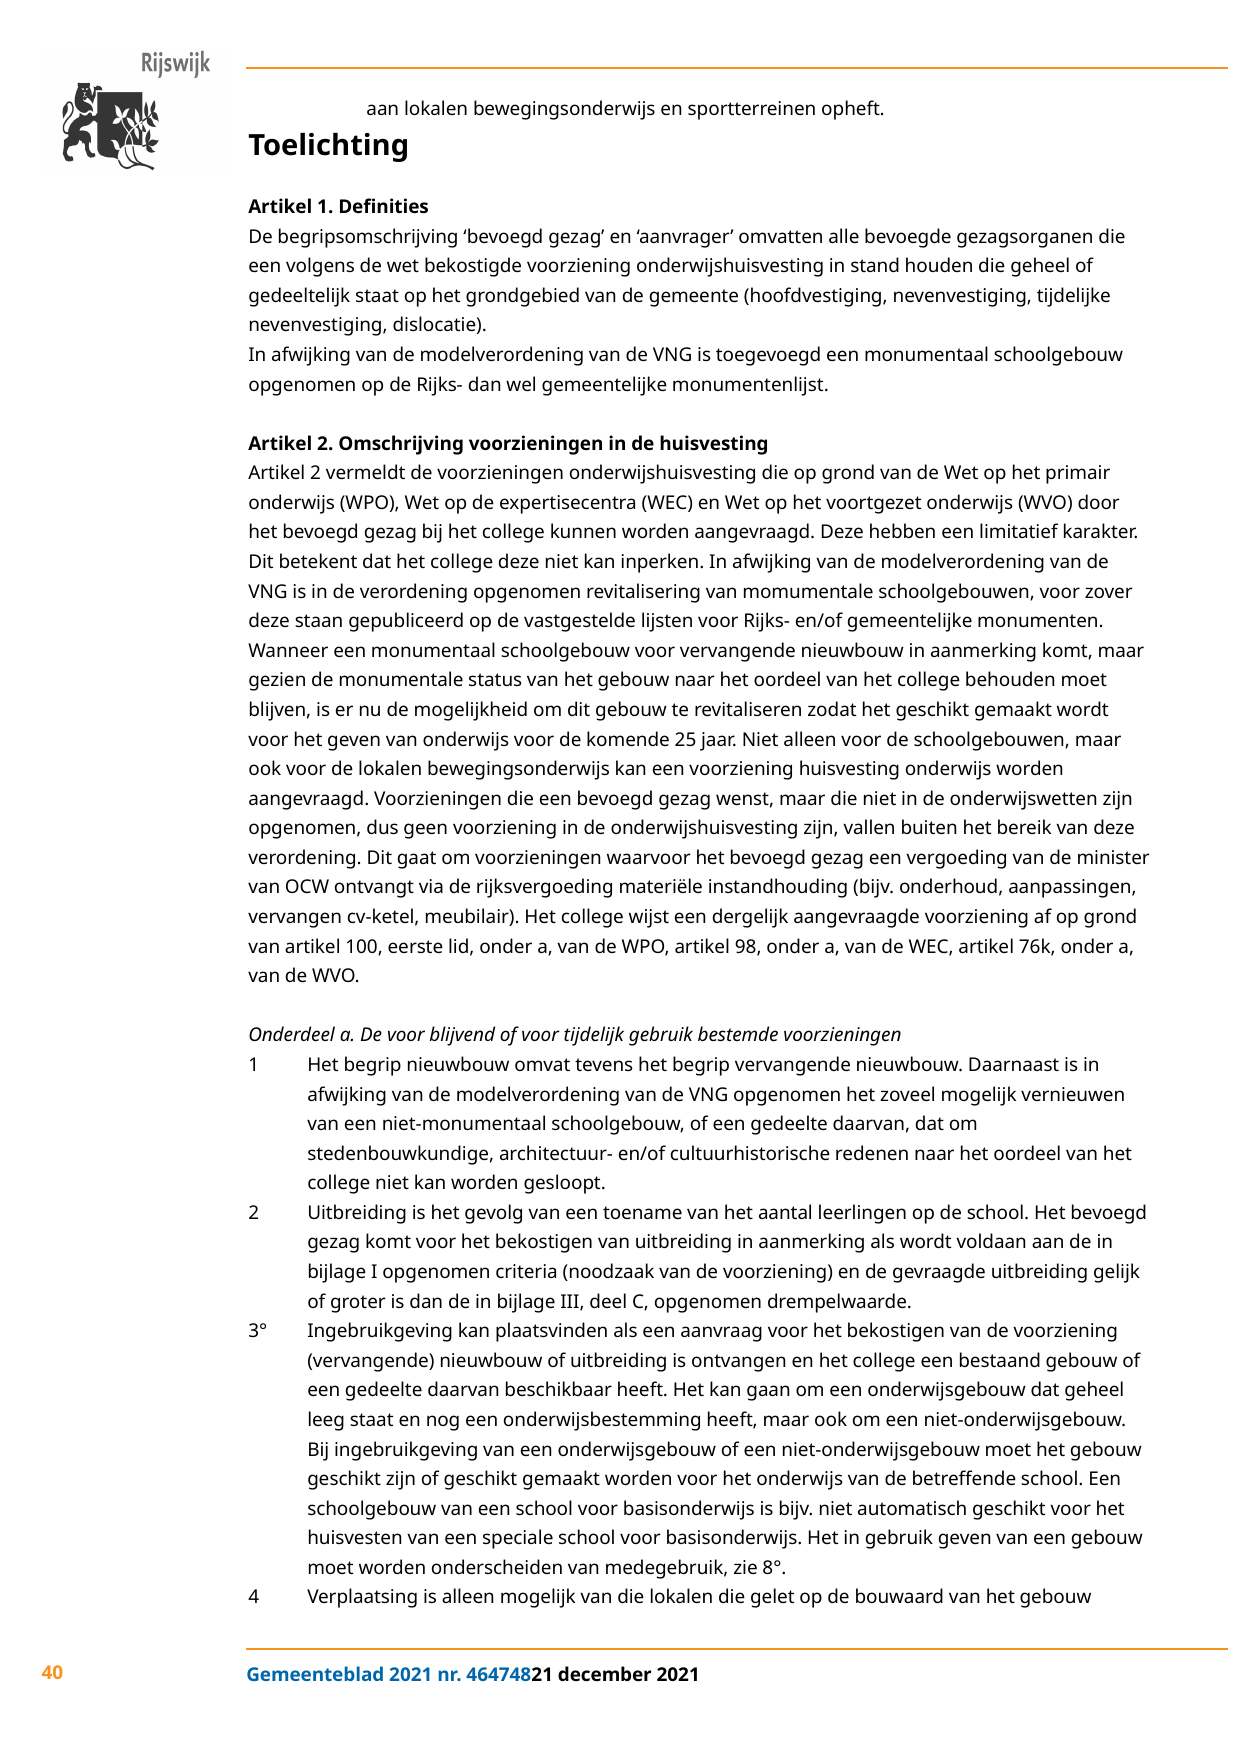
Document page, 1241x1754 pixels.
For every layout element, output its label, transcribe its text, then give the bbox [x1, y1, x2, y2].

text Toelichting [248, 124, 1152, 164]
list Uitbreiding is het gevolg van een toename van het aantal leerlingen op de school. Het bevoegd gezag komt voor het bekostigen van uitbreiding in aanmerking als wordt voldaan aan de in bijlage I opgenomen criteria (noodzaak van de voorziening) en de gevraagde uitbreiding gelijk of groter is dan de in bijlage III, deel C, opgenomen drempelwaarde. [248, 1199, 1152, 1313]
text Artikel 2. Omschrijving voorzieningen in de huisvesting [248, 430, 1152, 456]
list Ingebruikgeving kan plaatsvinden als een aanvraag voor het bekostigen van de voorziening (vervangende) nieuwbouw of uitbreiding is ontvangen en het college een bestaand gebouw of een gedeelte daarvan beschikbaar heeft. Het kan gaan om een onderwijsgebouw dat geheel leeg staat en nog een onderwijsbestemming heeft, maar ook om een niet-onderwijsgebouw. Bij ingebruikgeving van een onderwijsgebouw of een niet-onderwijsgebouw moet het gebouw geschikt zijn of geschikt gemaakt worden voor het onderwijs van de betreffende school. Een schoolgebouw van een school voor basisonderwijs is bijv. niet automatisch geschikt voor het huisvesten van een speciale school voor basisonderwijs. Het in gebruik geven van een gebouw moet worden onderscheiden van medegebruik, zie 8°. [248, 1317, 1152, 1580]
text De begripsomschrijving ‘bevoegd gezag’ en ‘aanvrager’ omvatten alle bevoegde gezagsorganen die een volgens de wet bekostigde voorziening onderwijshuisvesting in stand houden die geheel of gedeeltelijk staat op het grondgebied van de gemeente (hoofdvestiging, nevenvestiging, tijdelijke nevenvestiging, dislocatie). [248, 223, 1152, 337]
text Artikel 1. Definities [248, 193, 1152, 219]
text In afwijking van de modelverordening van de VNG is toegevoegd een monumentaal schoolgebouw opgenomen op de Rijks- dan wel gemeentelijke monumentenlijst. [248, 341, 1152, 396]
picture [41, 47, 231, 172]
list aan lokalen bewegingsonderwijs en sportterreinen opheft. [307, 95, 1152, 121]
list Verplaatsing is alleen mogelijk van die lokalen die gelet op de bouwaard van het gebouw [248, 1584, 1152, 1609]
list Het begrip nieuwbouw omvat tevens het begrip vervangende nieuwbouw. Daarnaast is in afwijking van de modelverordening van de VNG opgenomen het zoveel mogelijk vernieuwen van een niet-monumentaal schoolgebouw, of een gedeelte daarvan, dat om stedenbouwkundige, architectuur- en/of cultuurhistorische redenen naar het oordeel van het college niet kan worden gesloopt. [248, 1051, 1152, 1195]
text Artikel 2 vermeldt de voorzieningen onderwijshuisvesting die op grond van de Wet op het primair onderwijs (WPO), Wet op de expertisecentra (WEC) en Wet op het voortgezet onderwijs (WVO) door het bevoegd gezag bij het college kunnen worden aangevraagd. Deze hebben een limitatief karakter. Dit betekent dat het college deze niet kan inperken. In afwijking van de modelverordening van de VNG is in de verordening opgenomen revitalisering van momumentale schoolgebouwen, voor zover deze staan gepubliceerd op de vastgestelde lijsten voor Rijks- en/of gemeentelijke monumenten. Wanneer een monumentaal schoolgebouw voor vervangende nieuwbouw in aanmerking komt, maar gezien de monumentale status van het gebouw naar het oordeel van het college behouden moet blijven, is er nu de mogelijkheid om dit gebouw te revitaliseren zodat het geschikt gemaakt wordt voor het geven van onderwijs voor de komende 25 jaar. Niet alleen voor de schoolgebouwen, maar ook voor de lokalen bewegingsonderwijs kan een voorziening huisvesting onderwijs worden aangevraagd. Voorzieningen die een bevoegd gezag wenst, maar die niet in de onderwijswetten zijn opgenomen, dus geen voorziening in de onderwijshuisvesting zijn, vallen buiten het bereik van deze verordening. Dit gaat om voorzieningen waarvoor het bevoegd gezag een vergoeding van de minister van OCW ontvangt via de rijksvergoeding materiële instandhouding (bijv. onderhoud, aanpassingen, vervangen cv-ketel, meubilair). Het college wijst een dergelijk aangevraagde voorziening af op grond van artikel 100, eerste lid, onder a, van de WPO, artikel 98, onder a, van de WEC, artikel 76k, onder a, van de WVO. [248, 459, 1152, 988]
text Onderdeel a. De voor blijvend of voor tijdelijk gebruik bestemde voorzieningen [248, 1022, 1152, 1047]
